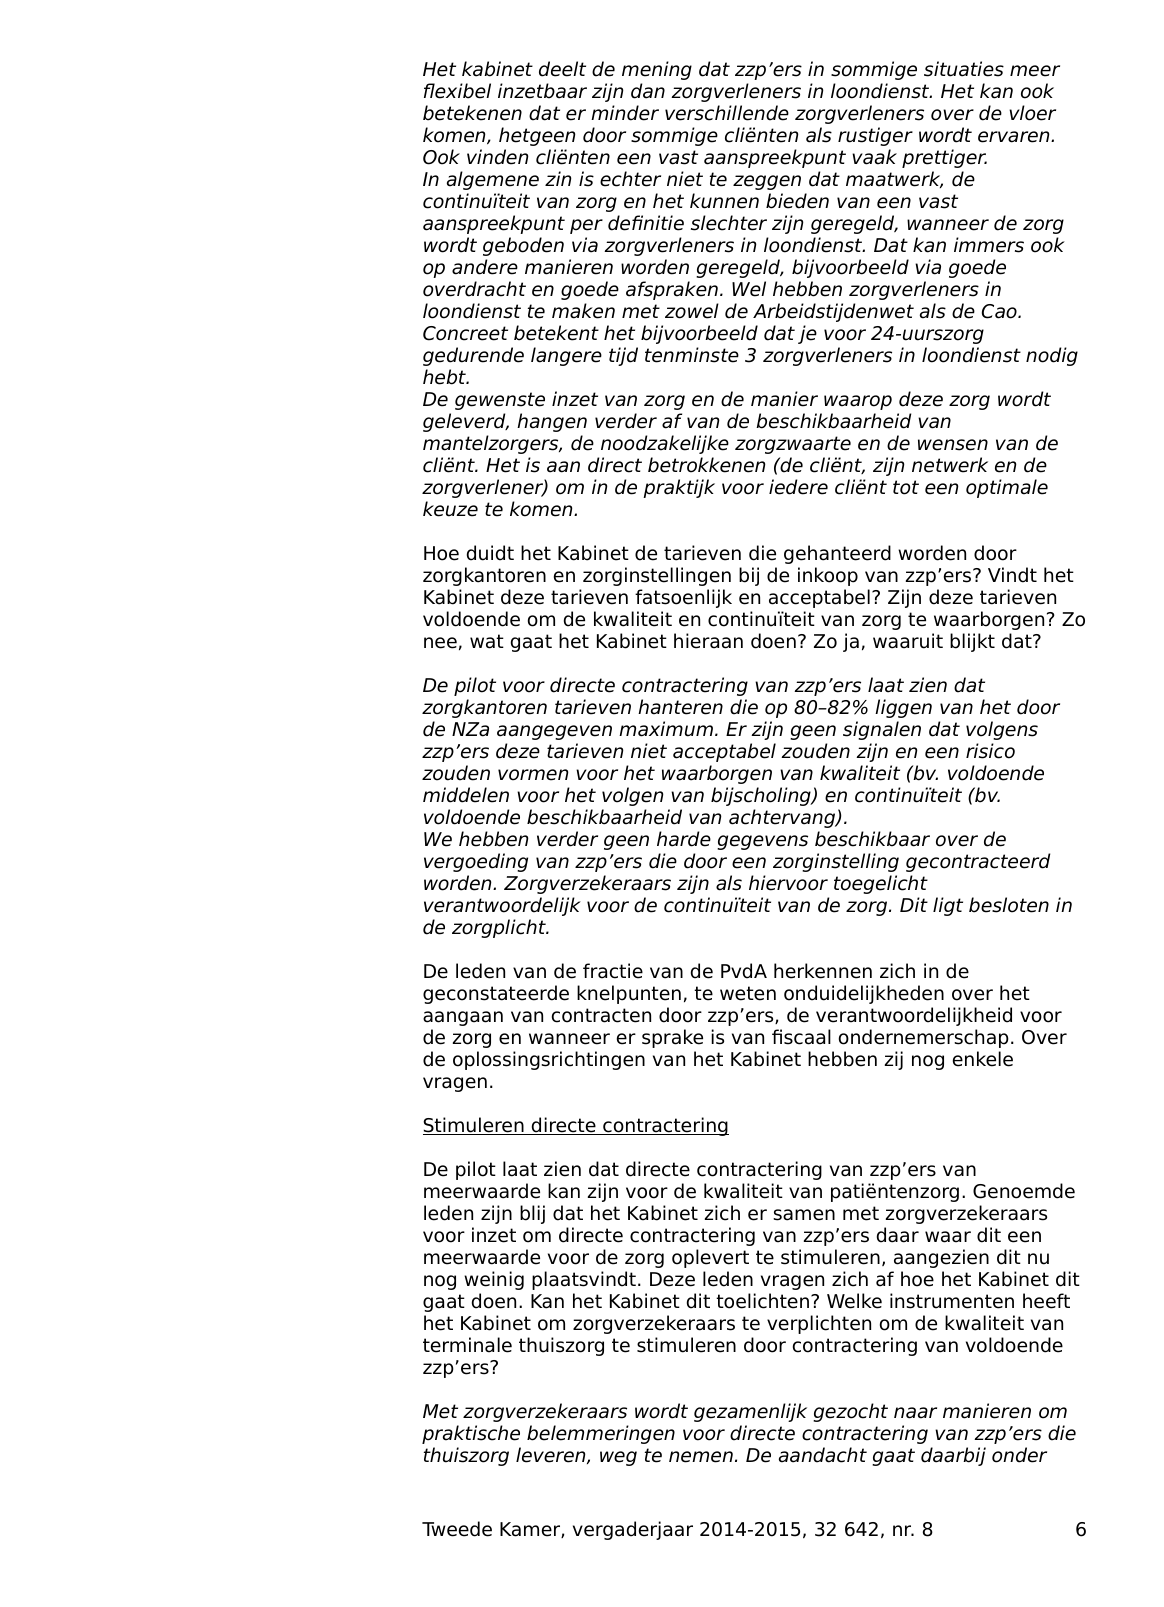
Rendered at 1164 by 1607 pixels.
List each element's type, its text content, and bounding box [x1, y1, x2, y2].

text De leden van de fractie van de PvdA herkennen zich in de geconstateerde knelpunten, te weten onduidelijkheden over het aangaan van contracten door zzp’ers, de verantwoordelijkheid voor de zorg en wanneer er sprake is van fiscaal ondernemerschap. Over de oplossingsrichtingen van het Kabinet hebben zij nog enkele vragen. [422, 961, 1087, 1093]
text We hebben verder geen harde gegevens beschikbaar over de vergoeding van zzp’ers die door een zorginstelling gecontracteerd worden. Zorgverzekeraars zijn als hiervoor toegelicht verantwoordelijk voor de continuïteit van de zorg. Dit ligt besloten in de zorgplicht. [422, 829, 1087, 939]
subtitle Stimuleren directe contractering [422, 1115, 1087, 1137]
text Met zorgverzekeraars wordt gezamenlijk gezocht naar manieren om praktische belemmeringen voor directe contractering van zzp’ers die thuiszorg leveren, weg te nemen. De aandacht gaat daarbij onder [422, 1401, 1087, 1467]
text De gewenste inzet van zorg en de manier waarop deze zorg wordt geleverd, hangen verder af van de beschikbaarheid van mantelzorgers, de noodzakelijke zorgzwaarte en de wensen van de cliënt. Het is aan direct betrokkenen (de cliënt, zijn netwerk en de zorgverlener) om in de praktijk voor iedere cliënt tot een optimale keuze te komen. [422, 389, 1087, 521]
text In algemene zin is echter niet te zeggen dat maatwerk, de continuïteit van zorg en het kunnen bieden van een vast aanspreekpunt per definitie slechter zijn geregeld, wanneer de zorg wordt geboden via zorgverleners in loondienst. Dat kan immers ook op andere manieren worden geregeld, bijvoorbeeld via goede overdracht en goede afspraken. Wel hebben zorgverleners in loondienst te maken met zowel de Arbeidstijdenwet als de Cao. Concreet betekent het bijvoorbeeld dat je voor 24-uurszorg gedurende langere tijd tenminste 3 zorgverleners in loondienst nodig hebt. [422, 169, 1087, 389]
text Hoe duidt het Kabinet de tarieven die gehanteerd worden door zorgkantoren en zorginstellingen bij de inkoop van zzp’ers? Vindt het Kabinet deze tarieven fatsoenlijk en acceptabel? Zijn deze tarieven voldoende om de kwaliteit en continuïteit van zorg te waarborgen? Zo nee, wat gaat het Kabinet hieraan doen? Zo ja, waaruit blijkt dat? [422, 543, 1087, 653]
text Het kabinet deelt de mening dat zzp’ers in sommige situaties meer flexibel inzetbaar zijn dan zorgverleners in loondienst. Het kan ook betekenen dat er minder verschillende zorgverleners over de vloer komen, hetgeen door sommige cliënten als rustiger wordt ervaren. Ook vinden cliënten een vast aanspreekpunt vaak prettiger. [422, 59, 1087, 169]
text De pilot voor directe contractering van zzp’ers laat zien dat zorgkantoren tarieven hanteren die op 80–82% liggen van het door de NZa aangegeven maximum. Er zijn geen signalen dat volgens zzp’ers deze tarieven niet acceptabel zouden zijn en een risico zouden vormen voor het waarborgen van kwaliteit (bv. voldoende middelen voor het volgen van bijscholing) en continuïteit (bv. voldoende beschikbaarheid van achtervang). [422, 675, 1087, 829]
text De pilot laat zien dat directe contractering van zzp’ers van meerwaarde kan zijn voor de kwaliteit van patiëntenzorg. Genoemde leden zijn blij dat het Kabinet zich er samen met zorgverzekeraars voor inzet om directe contractering van zzp’ers daar waar dit een meerwaarde voor de zorg oplevert te stimuleren, aangezien dit nu nog weinig plaatsvindt. Deze leden vragen zich af hoe het Kabinet dit gaat doen. Kan het Kabinet dit toelichten? Welke instrumenten heeft het Kabinet om zorgverzekeraars te verplichten om de kwaliteit van terminale thuiszorg te stimuleren door contractering van voldoende zzp’ers? [422, 1159, 1087, 1379]
